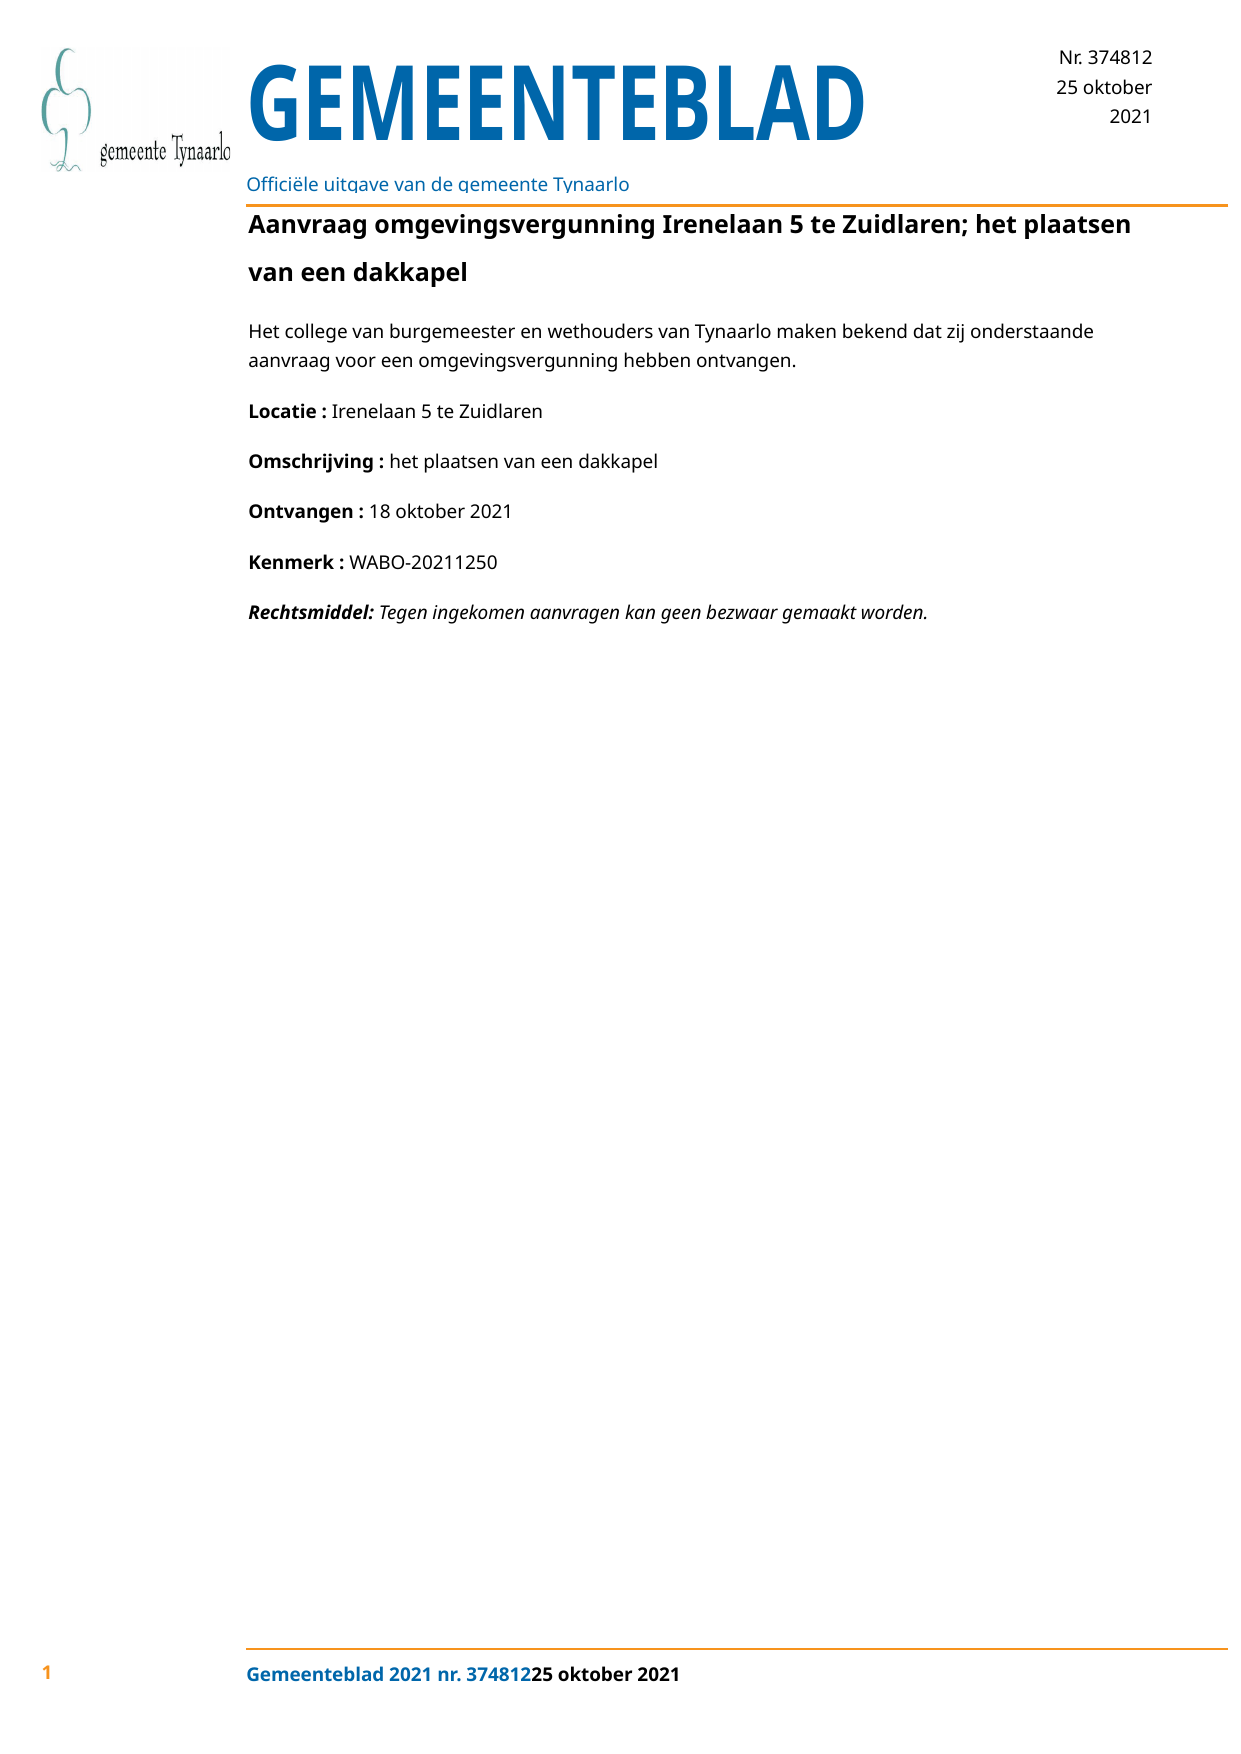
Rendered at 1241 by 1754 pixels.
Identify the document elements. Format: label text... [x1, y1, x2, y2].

text Omschrijving : het plaatsen van een dakkapel [248, 448, 1152, 474]
text Het college van burgemeester en wethouders van Tynaarlo maken bekend dat zij onderstaande aanvraag voor een omgevingsvergunning hebben ontvangen. [248, 318, 1152, 373]
text Rechtsmiddel: Tegen ingekomen aanvragen kan geen bezwaar gemaakt worden. [248, 599, 1152, 625]
text Kenmerk : WABO-20211250 [248, 549, 1152, 575]
text Locatie : Irenelaan 5 te Zuidlaren [248, 398, 1152, 424]
text Aanvraag omgevingsvergunning Irenelaan 5 te Zuidlaren; het plaatsen van een dakkapel [248, 207, 1152, 288]
text Ontvangen : 18 oktober 2021 [248, 499, 1152, 524]
picture [41, 47, 231, 172]
